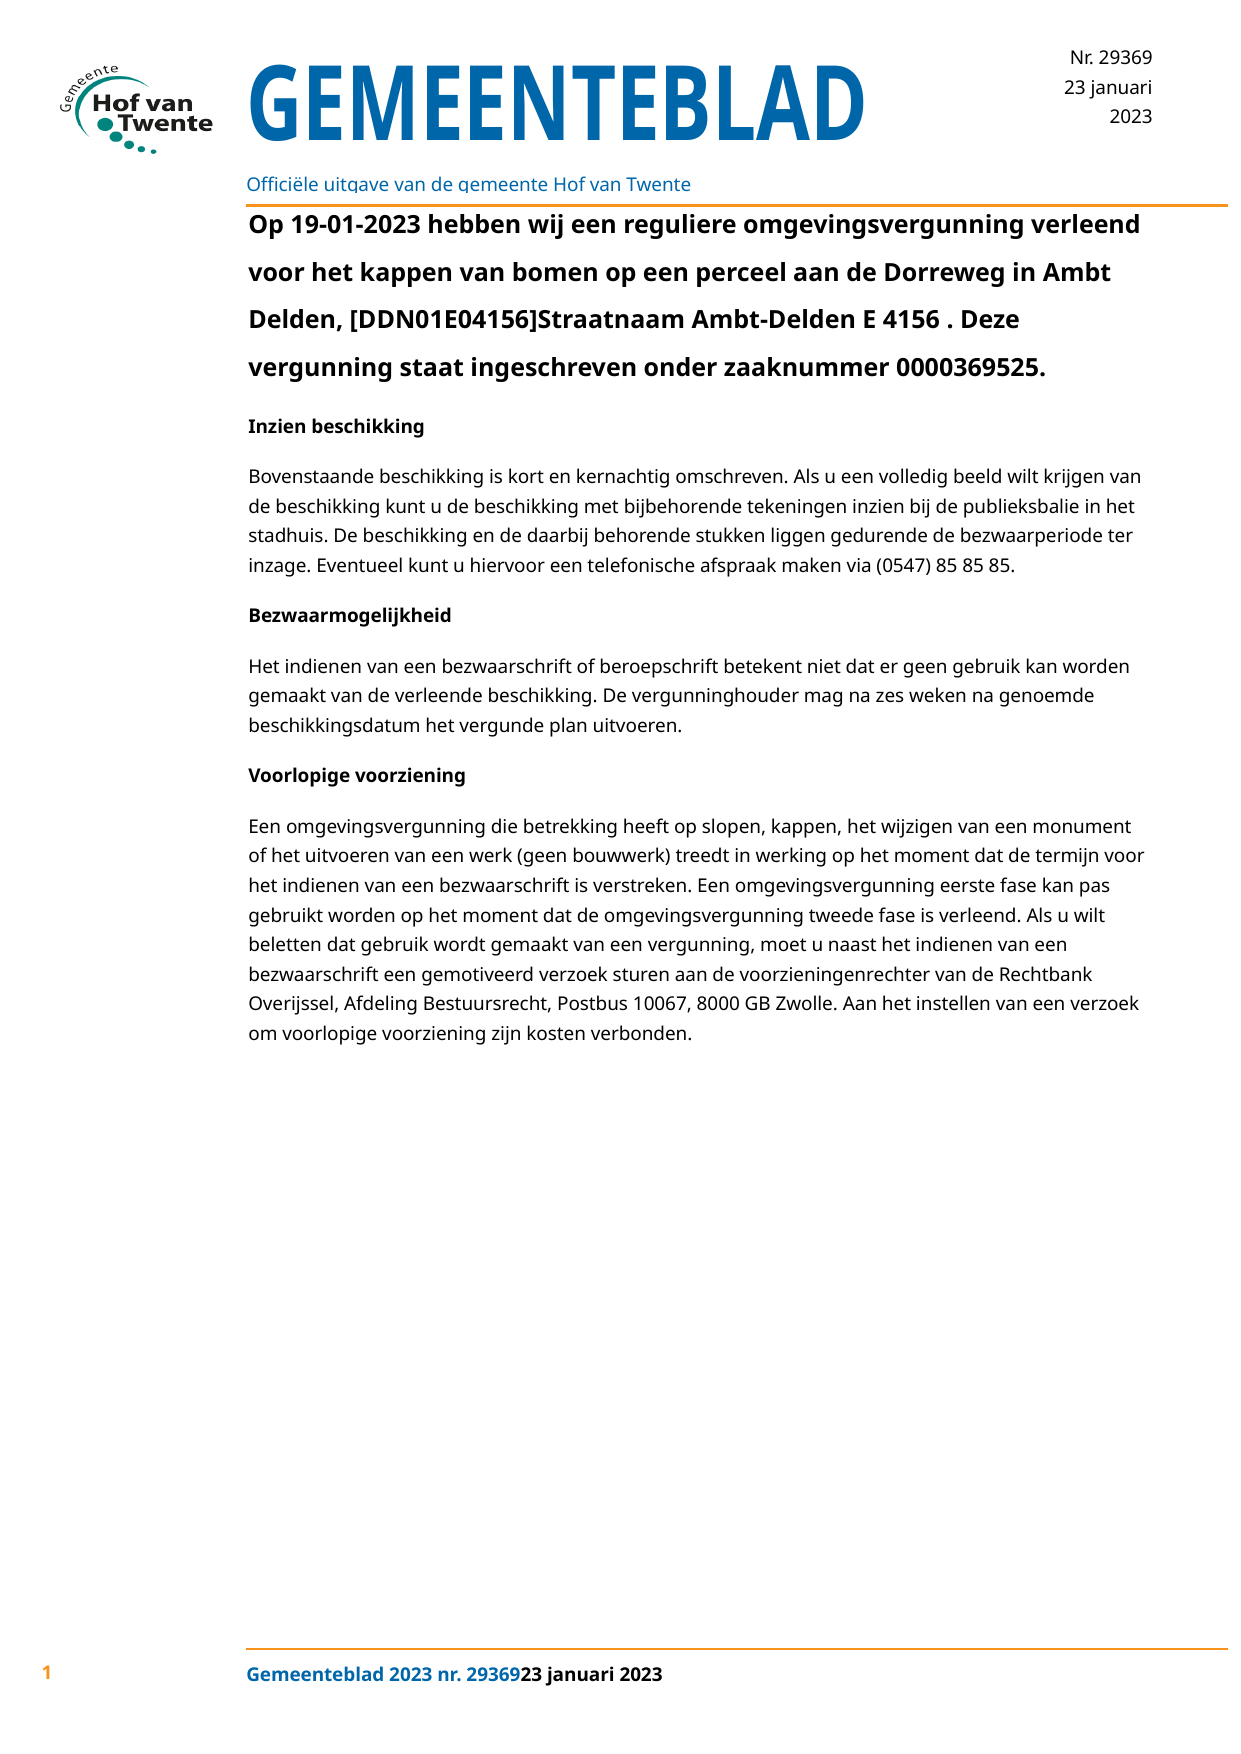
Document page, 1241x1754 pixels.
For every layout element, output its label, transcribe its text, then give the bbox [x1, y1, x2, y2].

text Bezwaarmogelijkheid [248, 603, 1152, 628]
text Het indienen van een bezwaarschrift of beroepschrift betekent niet dat er geen gebruik kan worden gemaakt van de verleende beschikking. De vergunninghouder mag na zes weken na genoemde beschikkingsdatum het vergunde plan uitvoeren. [248, 653, 1152, 738]
text Inzien beschikking [248, 413, 1152, 439]
text Voorlopige voorziening [248, 763, 1152, 788]
text Een omgevingsvergunning die betrekking heeft op slopen, kappen, het wijzigen van een monument of het uitvoeren van een werk (geen bouwwerk) treedt in werking op het moment dat de termijn voor het indienen van een bezwaarschrift is verstreken. Een omgevingsvergunning eerste fase kan pas gebruikt worden op het moment dat de omgevingsvergunning tweede fase is verleend. Als u wilt beletten dat gebruik wordt gemaakt van een vergunning, moet u naast het indienen van een bezwaarschrift een gemotiveerd verzoek sturen aan de voorzieningenrechter van de Rechtbank Overijssel, Afdeling Bestuursrecht, Postbus 10067, 8000 GB Zwolle. Aan het instellen van een verzoek om voorlopige voorziening zijn kosten verbonden. [248, 813, 1152, 1046]
picture [41, 47, 231, 172]
text Bovenstaande beschikking is kort en kernachtig omschreven. Als u een volledig beeld wilt krijgen van de beschikking kunt u de beschikking met bijbehorende tekeningen inzien bij de publieksbalie in het stadhuis. De beschikking en de daarbij behorende stukken liggen gedurende de bezwaarperiode ter inzage. Eventueel kunt u hiervoor een telefonische afspraak maken via (0547) 85 85 85. [248, 463, 1152, 578]
text Op 19-01-2023 hebben wij een reguliere omgevingsvergunning verleend voor het kappen van bomen op een perceel aan de Dorreweg in Ambt Delden, [DDN01E04156]Straatnaam Ambt-Delden E 4156 . Deze vergunning staat ingeschreven onder zaaknummer 0000369525. [248, 207, 1152, 384]
